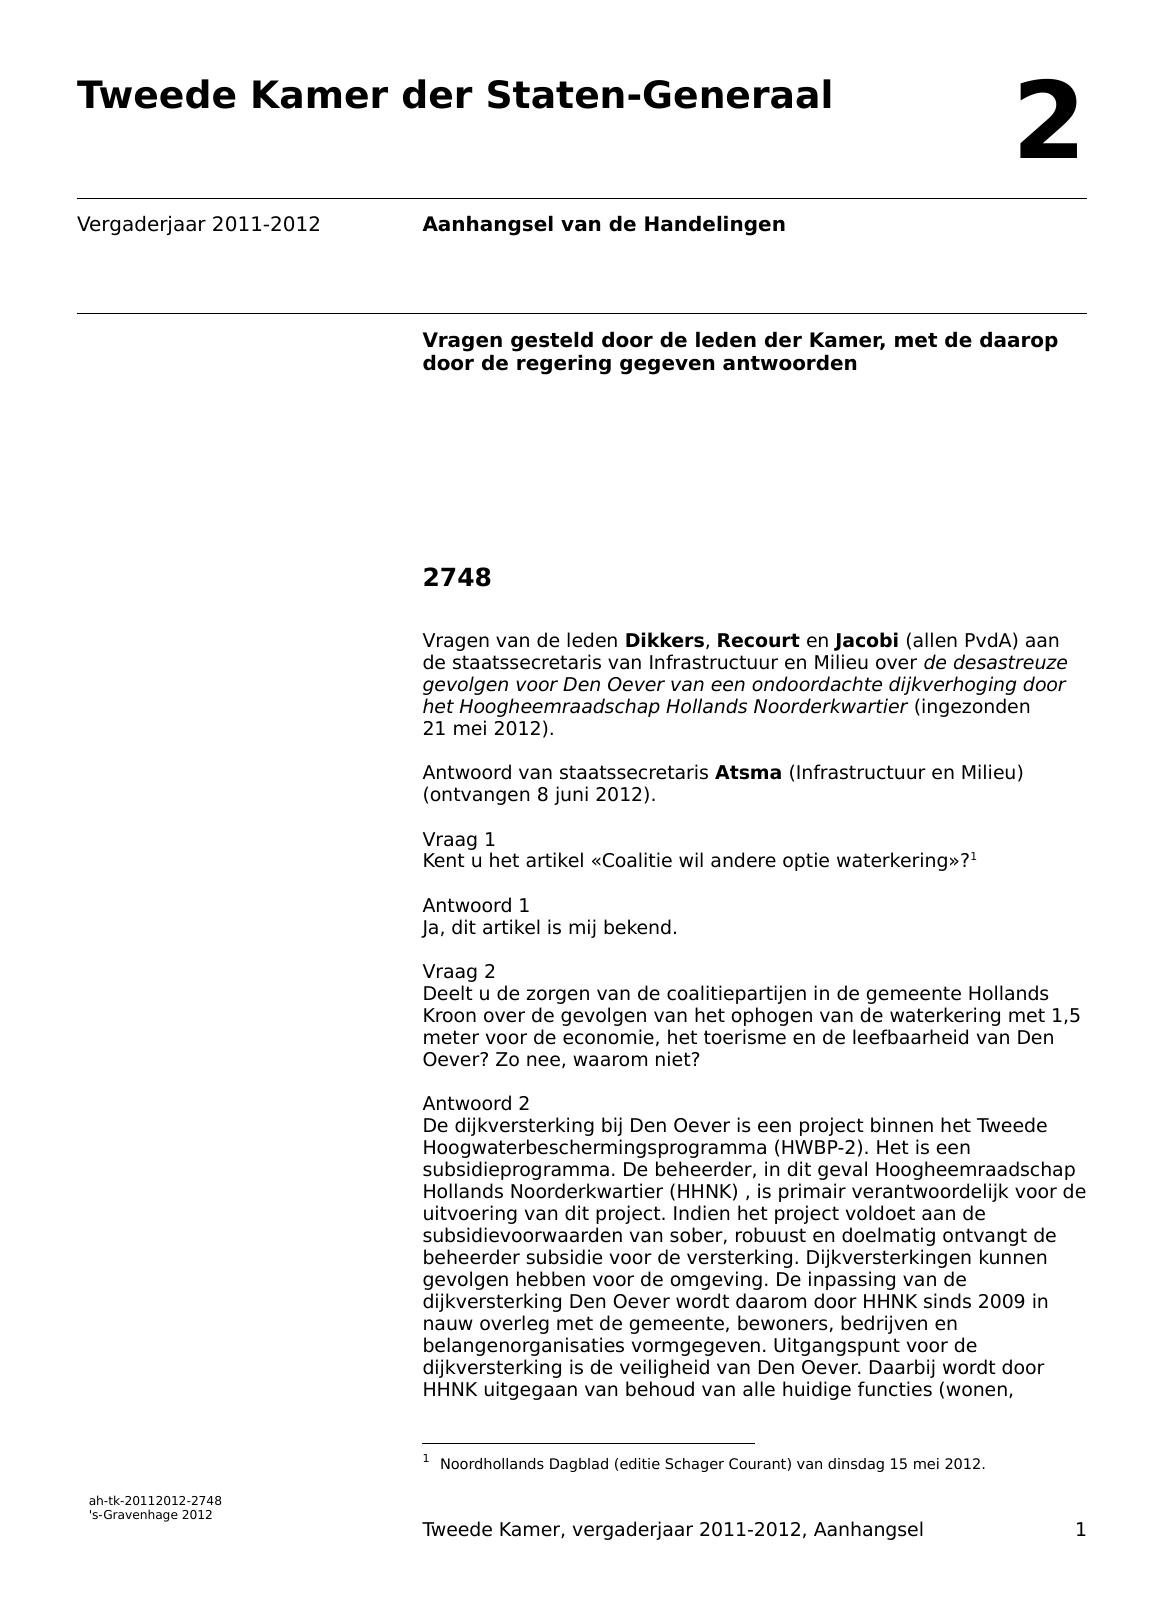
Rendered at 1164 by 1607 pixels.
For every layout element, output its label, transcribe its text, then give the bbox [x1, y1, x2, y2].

text Vragen van de leden Dikkers, Recourt en Jacobi (allen PvdA) aan de staatssecretaris van Infrastructuur en Milieu over de desastreuze gevolgen voor Den Oever van een ondoordachte dijkverhoging door het Hoogheemraadschap Hollands Noorderkwartier (ingezonden 21 mei 2012). [422, 630, 1087, 740]
text De dijkversterking bij Den Oever is een project binnen het Tweede Hoogwaterbeschermingsprogramma (HWBP-2). Het is een subsidieprogramma. De beheerder, in dit geval Hoogheemraadschap Hollands Noorderkwartier (HHNK) , is primair verantwoordelijk voor de uitvoering van dit project. Indien het project voldoet aan de subsidievoorwaarden van sober, robuust en doelmatig ontvangt de beheerder subsidie voor de versterking. Dijkversterkingen kunnen gevolgen hebben voor de omgeving. De inpassing van de dijkversterking Den Oever wordt daarom door HHNK sinds 2009 in nauw overleg met de gemeente, bewoners, bedrijven en belangenorganisaties vormgegeven. Uitgangspunt voor de dijkversterking is de veiligheid van Den Oever. Daarbij wordt door HHNK uitgegaan van behoud van alle huidige functies (wonen, [422, 1115, 1087, 1401]
text Antwoord van staatssecretaris Atsma (Infrastructuur en Milieu) (ontvangen 8 juni 2012). [422, 762, 1087, 806]
table_cell Vergaderjaar 2011-2012 [77, 199, 422, 313]
table_header 2 [886, 59, 1087, 198]
table_header Tweede Kamer der Staten-Generaal [77, 59, 886, 198]
text ah-tk-20112012-2748 [88, 1494, 323, 1508]
text Antwoord 2 [422, 1093, 1087, 1115]
text Vraag 2 [422, 961, 1087, 983]
table_cell Vragen gesteld door de leden der Kamer, met de daarop door de regering gegeven antwoorden [422, 314, 1087, 375]
text Noordhollands Dagblad (editie Schager Courant) van dinsdag 15 mei 2012. [422, 1452, 1087, 1474]
text Deelt u de zorgen van de coalitiepartijen in de gemeente Hollands Kroon over de gevolgen van het ophogen van de waterkering met 1,5 meter voor de economie, het toerisme en de leefbaarheid van Den Oever? Zo nee, waarom niet? [422, 983, 1087, 1071]
text 2748 [422, 563, 1087, 592]
table_cell [77, 314, 422, 375]
text Kent u het artikel «Coalitie wil andere optie waterkering»? [422, 850, 1087, 872]
text Antwoord 1 [422, 894, 1087, 917]
table_cell Aanhangsel van de Handelingen [422, 199, 1087, 313]
text Ja, dit artikel is mij bekend. [422, 917, 1087, 938]
text Vraag 1 [422, 828, 1087, 850]
text 's-Gravenhage 2012 [88, 1508, 323, 1522]
